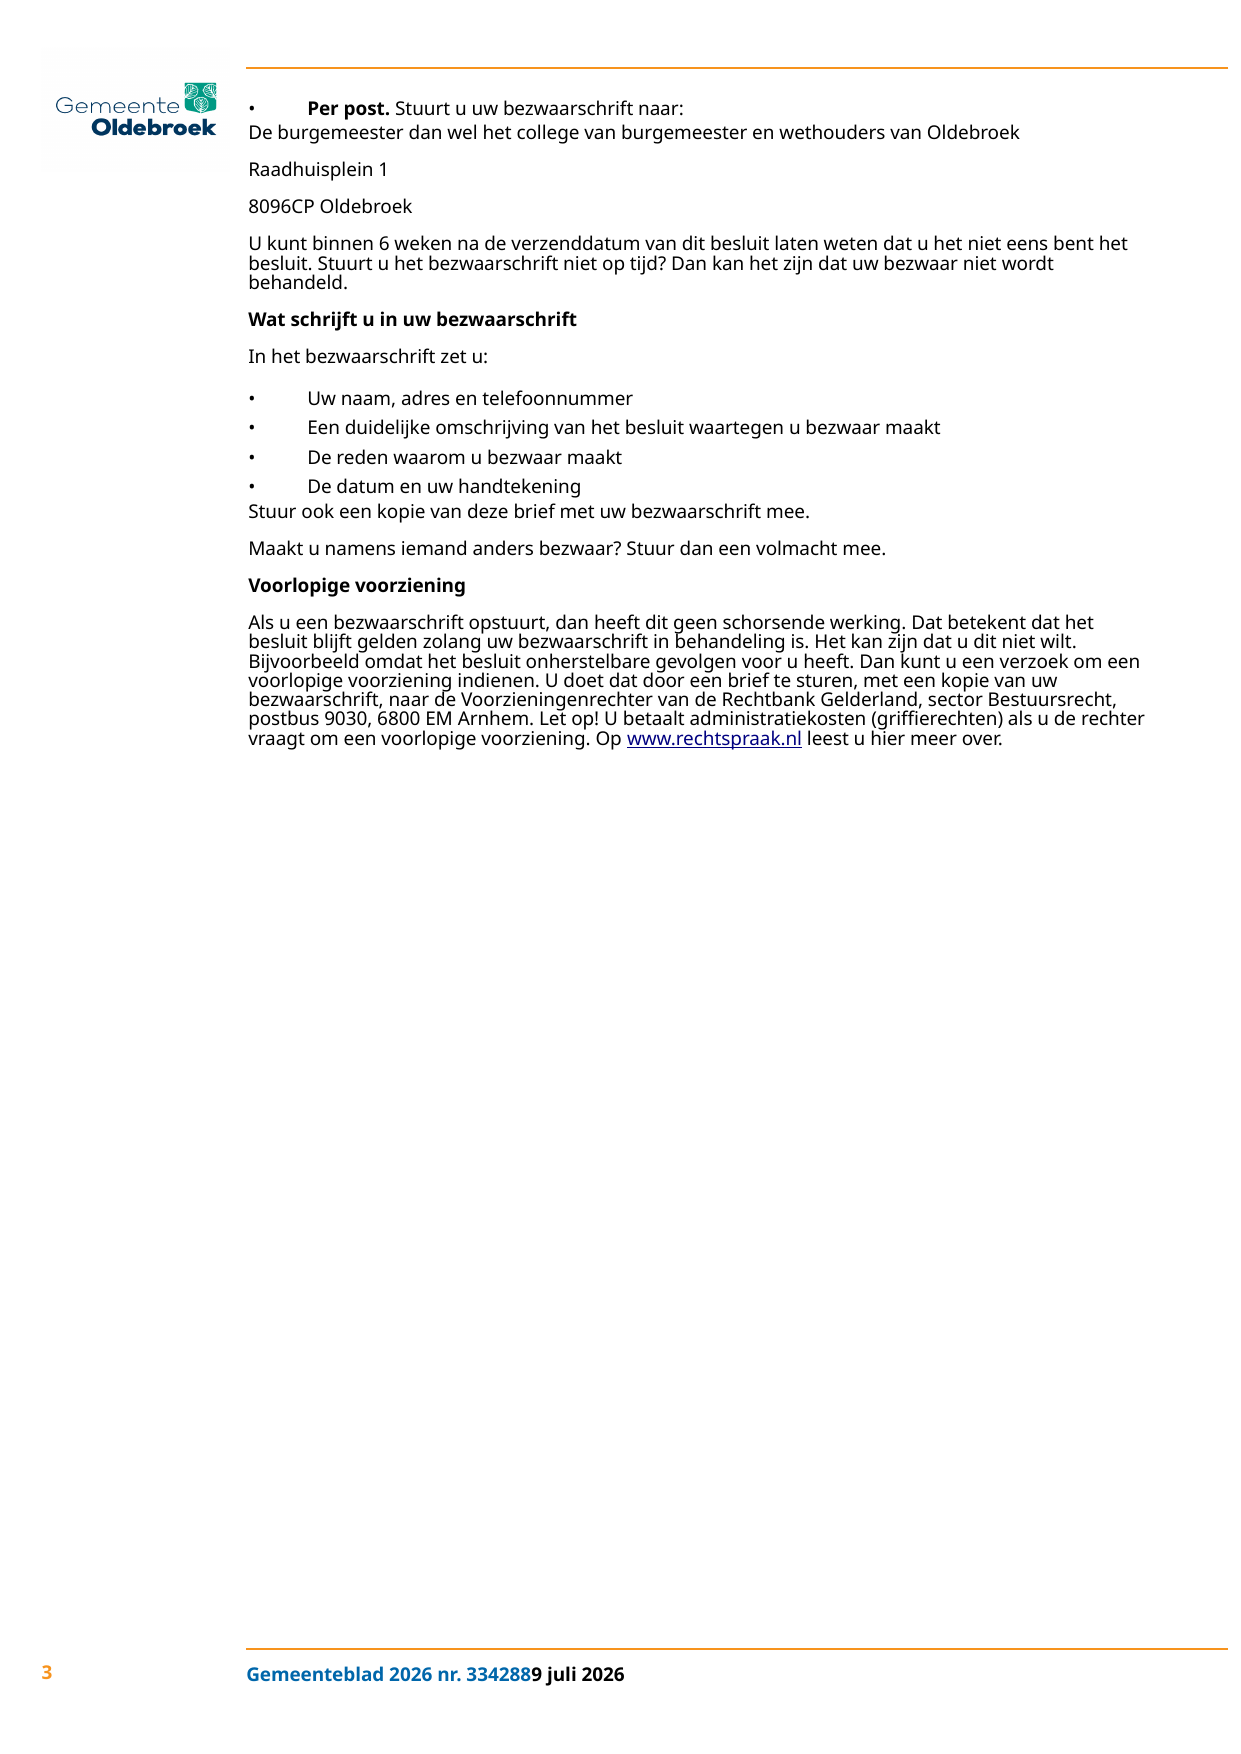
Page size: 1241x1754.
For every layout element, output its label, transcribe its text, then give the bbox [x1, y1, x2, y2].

text Als u een bezwaarschrift opstuurt, dan heeft dit geen schorsende werking. Dat betekent dat het besluit blijft gelden zolang uw bezwaarschrift in behandeling is. Het kan zijn dat u dit niet wilt. Bijvoorbeeld omdat het besluit onherstelbare gevolgen voor u heeft. Dan kunt u een verzoek om een voorlopige voorziening indienen. U doet dat door een brief te sturen, met een kopie van uw bezwaarschrift, naar de Voorzieningenrechter van de Rechtbank Gelderland, sector Bestuursrecht, postbus 9030, 6800 EM Arnhem. Let op! U betaalt administratiekosten (griffierechten) als u de rechter vraagt om een voorlopige voorziening. Op www.rechtspraak.nl leest u hier meer over. [248, 614, 1152, 749]
list Een duidelijke omschrijving van het besluit waartegen u bezwaar maakt [248, 414, 1152, 440]
text De burgemeester dan wel het college van burgemeester en wethouders van Oldebroek [248, 124, 1152, 144]
text U kunt binnen 6 weken na de verzenddatum van dit besluit laten weten dat u het niet eens bent het besluit. Stuurt u het bezwaarschrift niet op tijd? Dan kan het zijn dat uw bezwaar niet wordt behandeld. [248, 235, 1152, 293]
text Voorlopige voorziening [248, 577, 1152, 596]
text In het bezwaarschrift zet u: [248, 348, 1152, 367]
list Uw naam, adres en telefoonnummer [248, 385, 1152, 411]
text Maakt u namens iemand anders bezwaar? Stuur dan een volmacht mee. [248, 540, 1152, 559]
list De reden waarom u bezwaar maakt [248, 444, 1152, 470]
picture [41, 47, 231, 172]
text Raadhuisplein 1 [248, 161, 1152, 181]
list De datum en uw handtekening [248, 473, 1152, 499]
list Per post. Stuurt u uw bezwaarschrift naar: [248, 95, 1152, 121]
text Stuur ook een kopie van deze brief met uw bezwaarschrift mee. [248, 503, 1152, 522]
text 8096CP Oldebroek [248, 198, 1152, 218]
text Wat schrijft u in uw bezwaarschrift [248, 311, 1152, 330]
